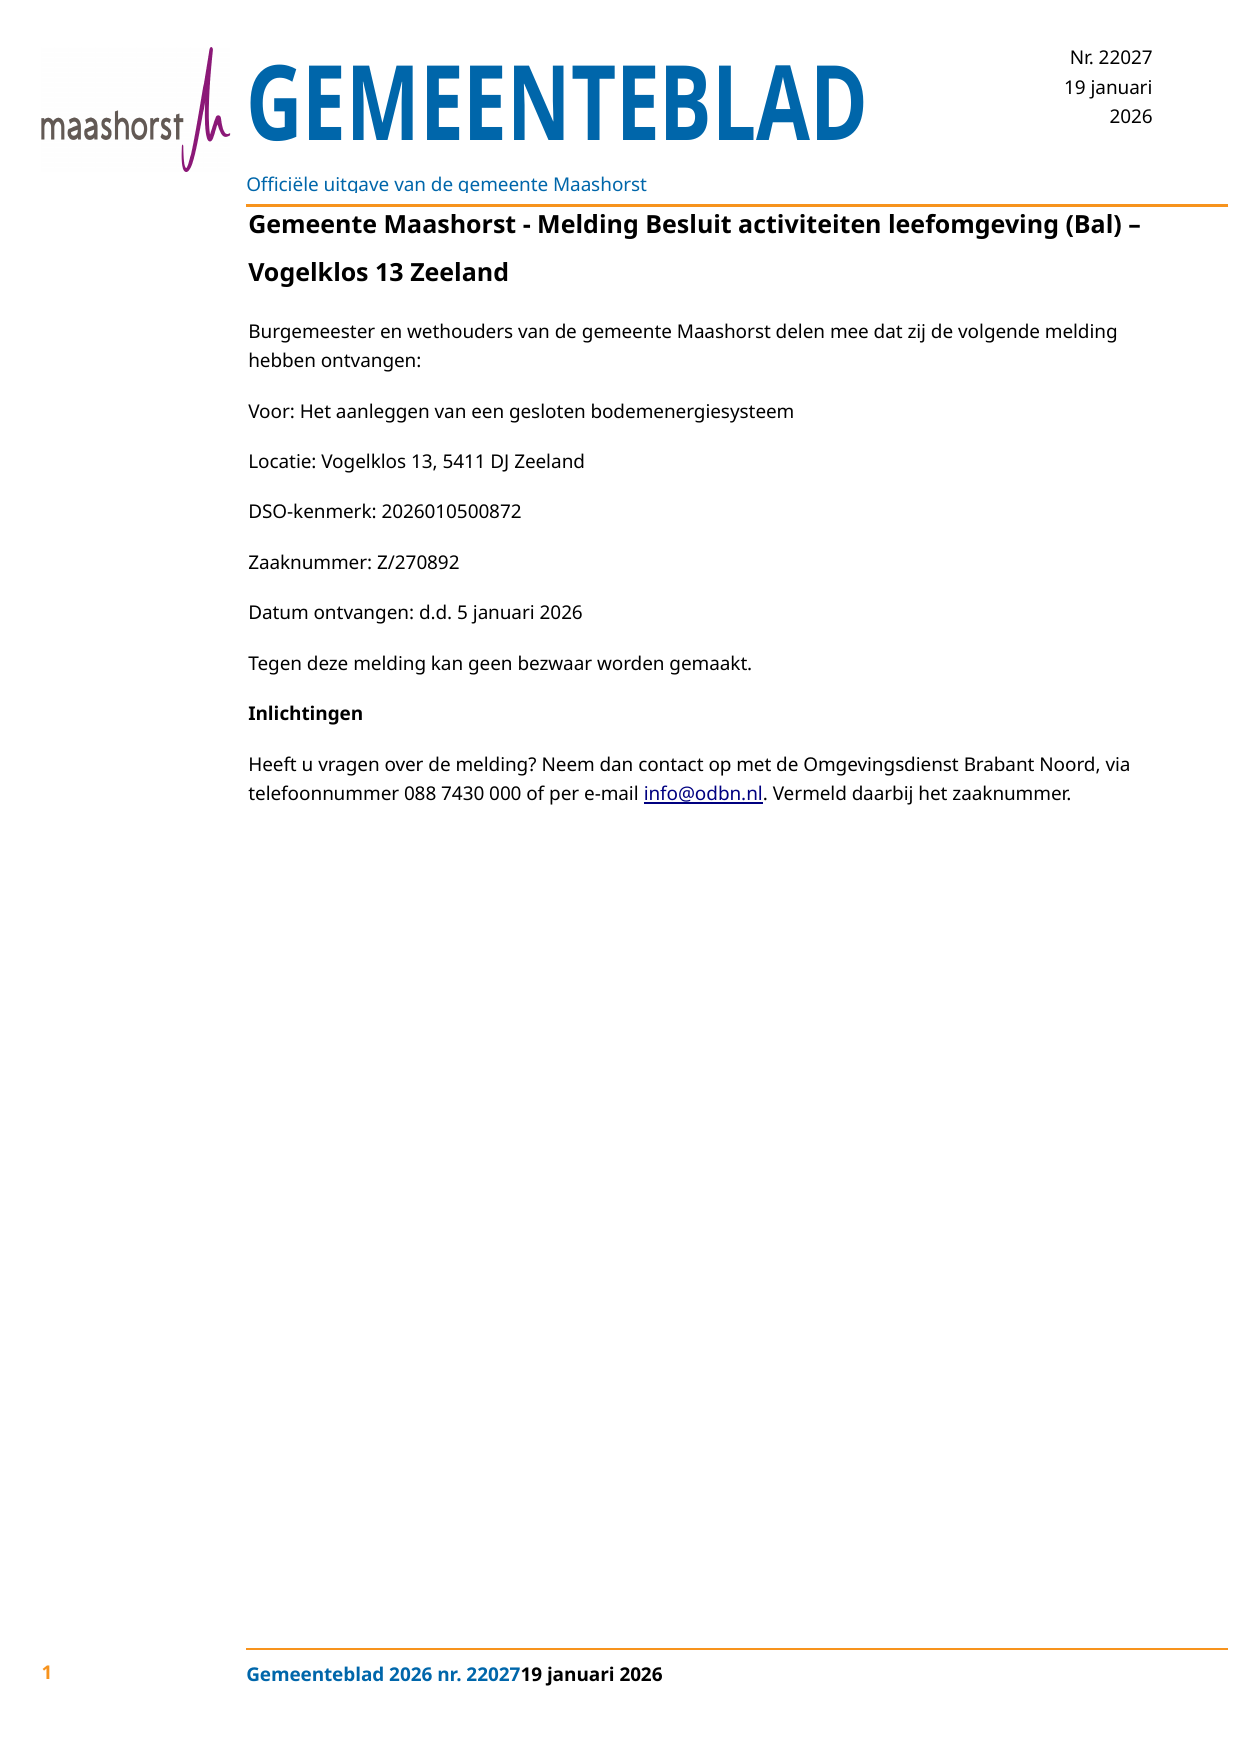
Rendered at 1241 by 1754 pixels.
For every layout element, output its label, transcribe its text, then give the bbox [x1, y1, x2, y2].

picture [41, 47, 231, 172]
text Tegen deze melding kan geen bezwaar worden gemaakt. [248, 650, 1152, 676]
text Heeft u vragen over de melding? Neem dan contact op met de Omgevingsdienst Brabant Noord, via telefoonnummer 088 7430 000 of per e-mail info@odbn.nl. Vermeld daarbij het zaaknummer. [248, 751, 1152, 806]
text Datum ontvangen: d.d. 5 januari 2026 [248, 599, 1152, 625]
text Gemeente Maashorst - Melding Besluit activiteiten leefomgeving (Bal) – Vogelklos 13 Zeeland [248, 207, 1152, 288]
text Inlichtingen [248, 700, 1152, 726]
text Voor: Het aanleggen van een gesloten bodemenergiesysteem [248, 398, 1152, 424]
text Zaaknummer: Z/270892 [248, 549, 1152, 575]
text DSO-kenmerk: 2026010500872 [248, 499, 1152, 524]
text Burgemeester en wethouders van de gemeente Maashorst delen mee dat zij de volgende melding hebben ontvangen: [248, 318, 1152, 373]
text Locatie: Vogelklos 13, 5411 DJ Zeeland [248, 448, 1152, 474]
